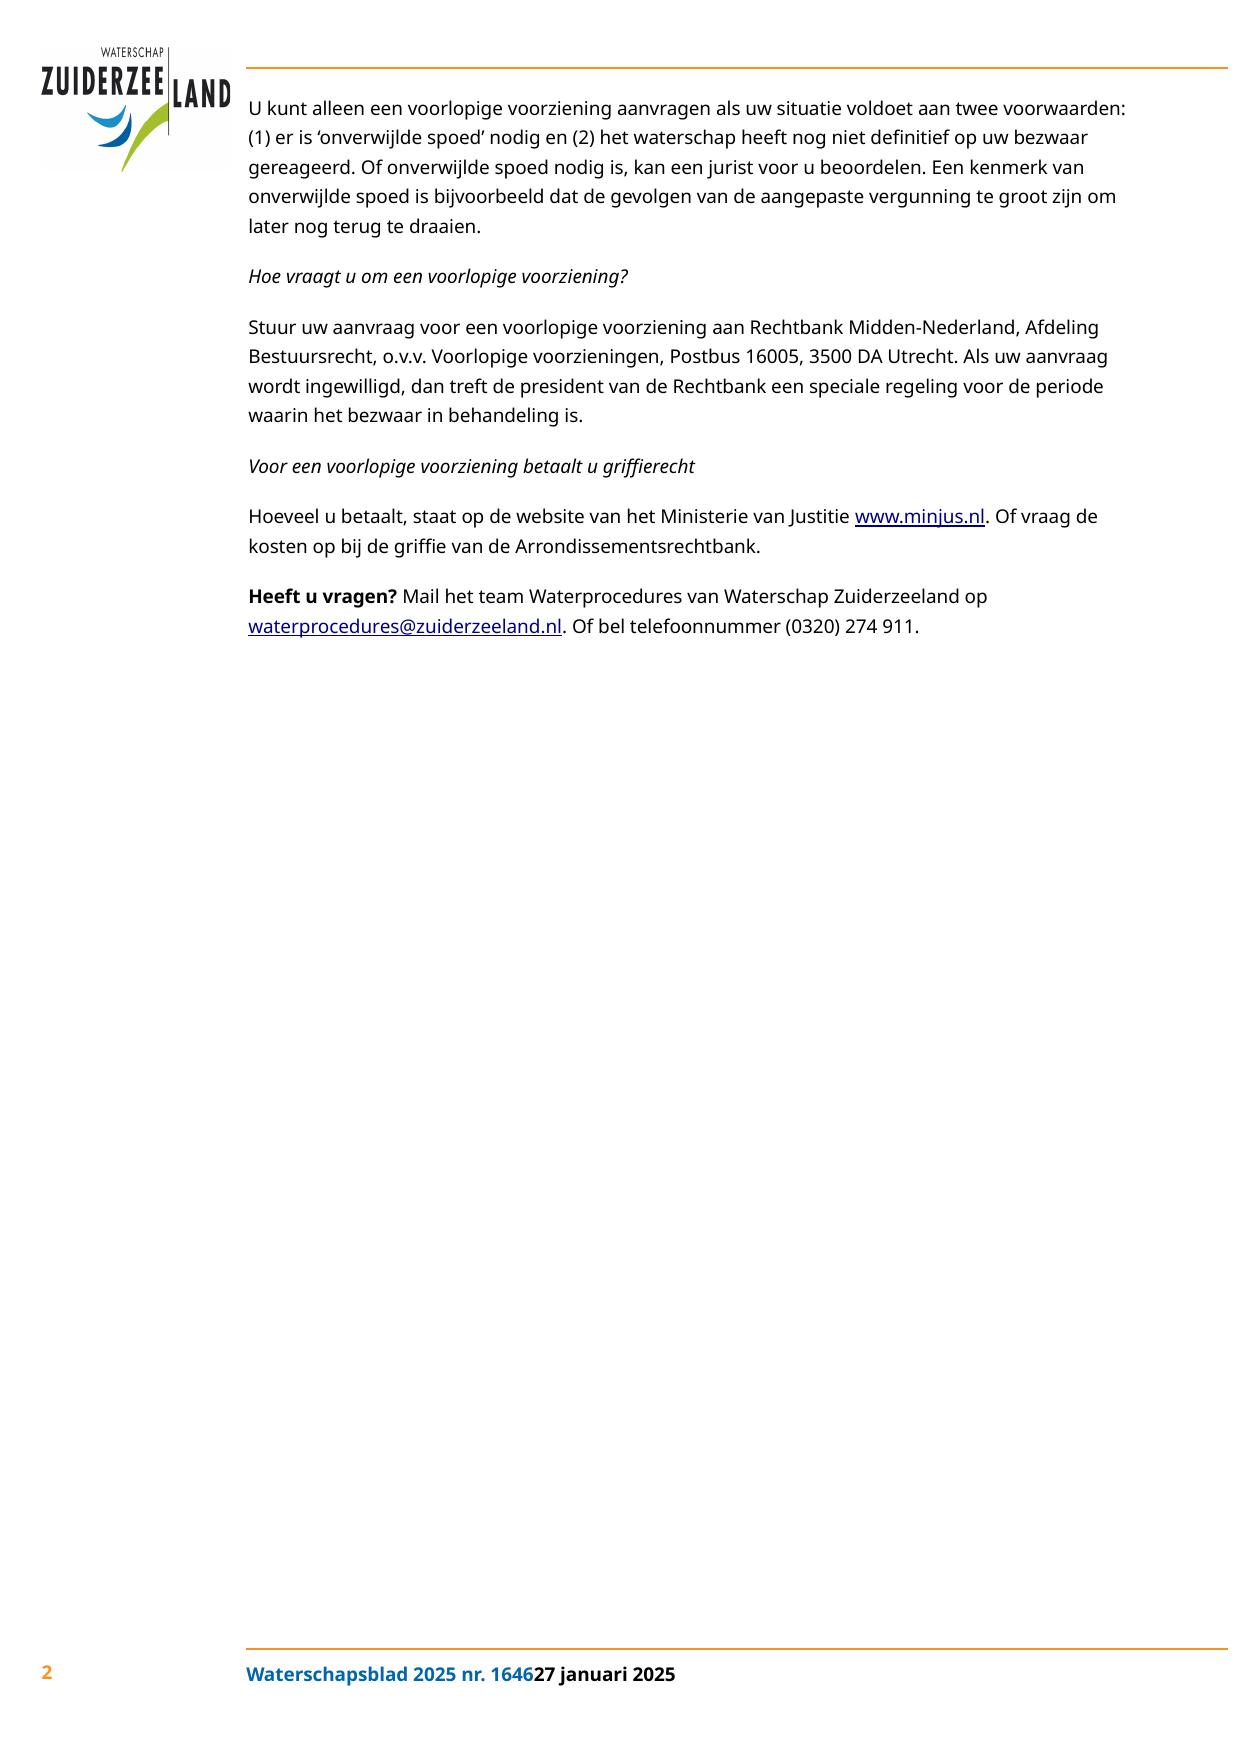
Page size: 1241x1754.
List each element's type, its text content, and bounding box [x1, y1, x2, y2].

text Stuur uw aanvraag voor een voorlopige voorziening aan Rechtbank Midden-Nederland, Afdeling Bestuursrecht, o.v.v. Voorlopige voorzieningen, Postbus 16005, 3500 DA Utrecht. Als uw aanvraag wordt ingewilligd, dan treft de president van de Rechtbank een speciale regeling voor de periode waarin het bezwaar in behandeling is. [248, 314, 1152, 428]
text U kunt alleen een voorlopige voorziening aanvragen als uw situatie voldoet aan twee voorwaarden: (1) er is ‘onverwijlde spoed’ nodig en (2) het waterschap heeft nog niet definitief op uw bezwaar gereageerd. Of onverwijlde spoed nodig is, kan een jurist voor u beoordelen. Een kenmerk van onverwijlde spoed is bijvoorbeeld dat de gevolgen van de aangepaste vergunning te groot zijn om later nog terug te draaien. [248, 95, 1152, 239]
text Voor een voorlopige voorziening betaalt u griffierecht [248, 453, 1152, 479]
text Hoe vraagt u om een voorlopige voorziening? [248, 263, 1152, 289]
text Hoeveel u betaalt, staat op de website van het Ministerie van Justitie www.minjus.nl. Of vraag de kosten op bij de griffie van de Arrondissementsrechtbank. [248, 503, 1152, 559]
picture [41, 47, 231, 172]
text Heeft u vragen? Mail het team Waterprocedures van Waterschap Zuiderzeeland op waterprocedures@zuiderzeeland.nl. Of bel telefoonnummer (0320) 274 911. [248, 583, 1152, 639]
